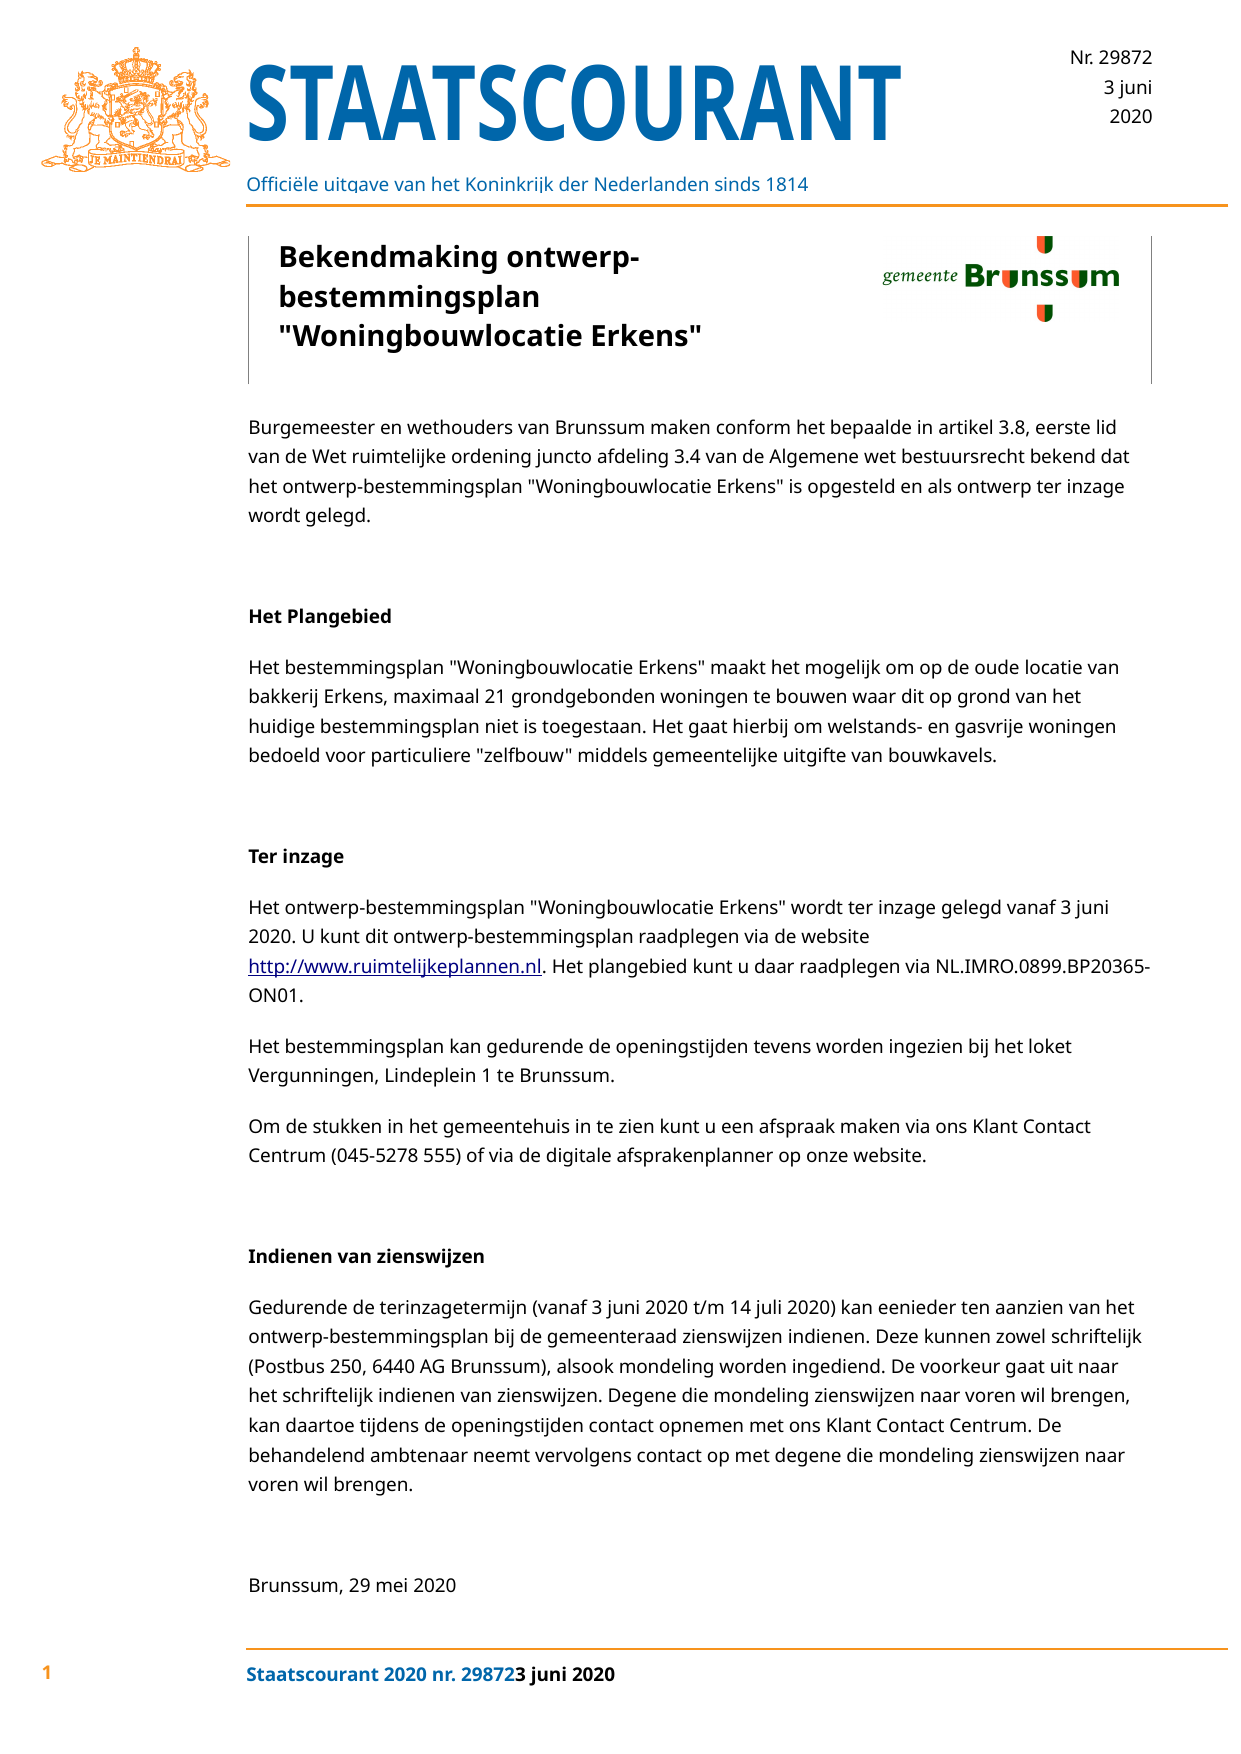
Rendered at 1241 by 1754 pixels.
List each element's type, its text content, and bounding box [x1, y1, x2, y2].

text Brunssum, 29 mei 2020 [248, 1572, 1152, 1598]
text Burgemeester en wethouders van Brunssum maken conform het bepaalde in artikel 3.8, eerste lid van de Wet ruimtelijke ordening juncto afdeling 3.4 van de Algemene wet bestuursrecht bekend dat het ontwerp-bestemmingsplan "Woningbouwlocatie Erkens" is opgesteld en als ontwerp ter inzage wordt gelegd. [248, 414, 1152, 528]
text Ter inzage [248, 843, 1152, 869]
text Het bestemmingsplan "Woningbouwlocatie Erkens" maakt het mogelijk om op de oude locatie van bakkerij Erkens, maximaal 21 grondgebonden woningen te bouwen waar dit op grond van het huidige bestemmingsplan niet is toegestaan. Het gaat hierbij om welstands- en gasvrije woningen bedoeld voor particuliere "zelfbouw" middels gemeentelijke uitgifte van bouwkavels. [248, 654, 1152, 768]
picture [882, 236, 1119, 322]
picture [41, 47, 231, 172]
text Indienen van zienswijzen [248, 1243, 1152, 1269]
text Het ontwerp-bestemmingsplan "Woningbouwlocatie Erkens" wordt ter inzage gelegd vanaf 3 juni 2020. U kunt dit ontwerp-bestemmingsplan raadplegen via de website http://www.ruimtelijkeplannen.nl. Het plangebied kunt u daar raadplegen via NL.IMRO.0899.BP20365-ON01. [248, 894, 1152, 1008]
text Gedurende de terinzagetermijn (vanaf 3 juni 2020 t/m 14 juli 2020) kan eenieder ten aanzien van het ontwerp-bestemmingsplan bij de gemeenteraad zienswijzen indienen. Deze kunnen zowel schriftelijk (Postbus 250, 6440 AG Brunssum), alsook mondeling worden ingediend. De voorkeur gaat uit naar het schriftelijk indienen van zienswijzen. Degene die mondeling zienswijzen naar voren wil brengen, kan daartoe tijdens de openingstijden contact opnemen met ons Klant Contact Centrum. De behandelend ambtenaar neemt vervolgens contact op met degene die mondeling zienswijzen naar voren wil brengen. [248, 1294, 1152, 1497]
table_header [850, 236, 1151, 384]
table_header Bekendmaking ontwerp-bestemmingsplan "Woningbouwlocatie Erkens" [249, 236, 850, 384]
text Om de stukken in het gemeentehuis in te zien kunt u een afspraak maken via ons Klant Contact Centrum (045-5278 555) of via de digitale afsprakenplanner op onze website. [248, 1113, 1152, 1168]
text Het bestemmingsplan kan gedurende de openingstijden tevens worden ingezien bij het loket Vergunningen, Lindeplein 1 te Brunssum. [248, 1033, 1152, 1088]
text Het Plangebied [248, 603, 1152, 629]
